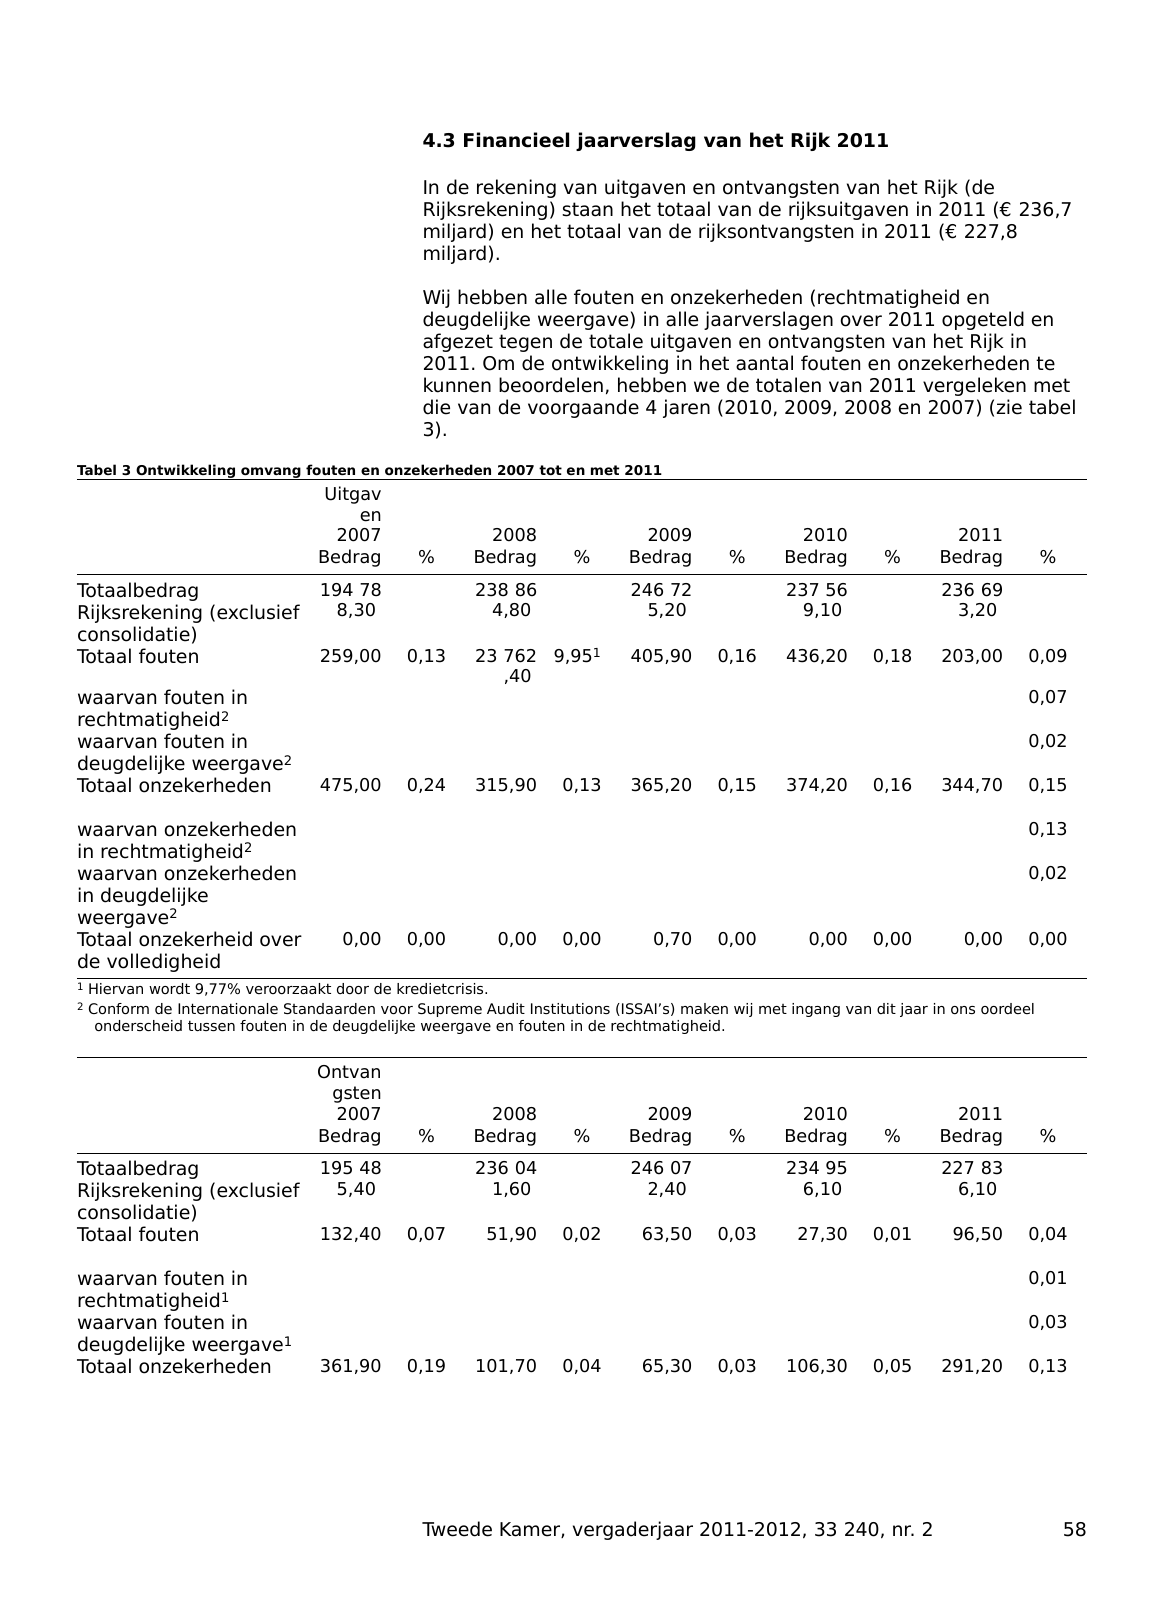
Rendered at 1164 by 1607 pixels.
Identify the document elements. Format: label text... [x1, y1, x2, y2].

table_cell % [388, 548, 465, 574]
table_cell [931, 1378, 1009, 1400]
table_cell 0,04 [1009, 1224, 1087, 1246]
table_header [543, 1058, 621, 1104]
table_cell 2009 [621, 525, 698, 547]
table_cell 0,05 [854, 1356, 931, 1378]
table_cell [388, 525, 465, 547]
table_cell [854, 1312, 931, 1356]
table_cell 51,90 [465, 1224, 543, 1246]
table_cell [77, 548, 310, 574]
table_cell 0,16 [698, 646, 776, 687]
table_cell [543, 819, 621, 863]
table_cell 0,07 [388, 1224, 465, 1246]
table_cell [388, 819, 465, 863]
table_cell [310, 1378, 387, 1400]
table_cell 106,30 [776, 1356, 853, 1378]
table_cell 0,00 [854, 929, 931, 977]
table_cell [310, 1312, 387, 1356]
table_cell 0,07 [1009, 687, 1087, 731]
table_cell 315,90 [465, 775, 543, 797]
table_cell waarvan fouten in rechtmatigheid2 [77, 687, 310, 731]
table_cell 96,50 [931, 1224, 1009, 1246]
table_cell [1009, 797, 1087, 819]
table_cell Bedrag [465, 1126, 543, 1152]
table_cell % [854, 548, 931, 574]
table_cell [621, 863, 698, 929]
table_cell [388, 1378, 465, 1400]
table_cell Bedrag [465, 548, 543, 574]
table_cell % [698, 548, 776, 574]
table_cell [931, 819, 1009, 863]
table_cell [543, 1154, 621, 1224]
table_cell [543, 1378, 621, 1400]
table_cell [465, 797, 543, 819]
table_header [776, 1058, 853, 1104]
table_cell 234 956,10 [776, 1154, 853, 1224]
table_cell [77, 1126, 310, 1152]
table_cell [310, 863, 387, 929]
table_cell [621, 1268, 698, 1312]
table_cell [388, 687, 465, 731]
table_cell 2007 [310, 1104, 387, 1126]
table_cell 0,19 [388, 1356, 465, 1378]
table_cell Bedrag [776, 548, 853, 574]
table_cell 0,13 [543, 775, 621, 797]
table_cell [621, 797, 698, 819]
table_cell [698, 687, 776, 731]
table_cell 227 836,10 [931, 1154, 1009, 1224]
table_cell % [543, 548, 621, 574]
table_cell 0,13 [1009, 1356, 1087, 1378]
table_cell [465, 480, 543, 525]
table_cell 101,70 [465, 1356, 543, 1378]
table_cell 0,00 [776, 929, 853, 977]
table_cell 291,20 [931, 1356, 1009, 1378]
text Wij hebben alle fouten en onzekerheden (rechtmatigheid en deugdelijke weergave) in alle jaarverslagen over 2011 opgeteld en afgezet tegen de totale uitgaven en ontvangsten van het Rijk in 2011. Om de ontwikkeling in het aantal fouten en onzekerheden te kunnen beoordelen, hebben we de totalen van 2011 vergeleken met die van de voorgaande 4 jaren (2010, 2009, 2008 en 2007) (zie tabel 3). [422, 287, 1087, 441]
table_cell % [543, 1126, 621, 1152]
table_cell % [388, 1126, 465, 1152]
table_cell [854, 1104, 931, 1126]
table_cell [543, 687, 621, 731]
table_cell [1009, 1154, 1087, 1224]
table_cell [77, 480, 310, 525]
table_cell 237 569,10 [776, 575, 853, 646]
table_cell [1009, 1378, 1087, 1400]
table_cell [776, 1268, 853, 1312]
table_cell 2008 [465, 525, 543, 547]
table_cell [776, 1246, 853, 1268]
table_cell [77, 1104, 310, 1126]
table_header [854, 1058, 931, 1104]
table_cell 194 788,30 [310, 575, 387, 646]
table_cell [854, 1246, 931, 1268]
table_cell 0,00 [1009, 929, 1087, 977]
table_cell Bedrag [931, 548, 1009, 574]
table_cell [698, 731, 776, 775]
table_cell 0,13 [1009, 819, 1087, 863]
table_cell 0,02 [1009, 731, 1087, 775]
table_cell [388, 1268, 465, 1312]
table_cell [543, 797, 621, 819]
table_cell [854, 1154, 931, 1224]
table_cell Totaal onzekerheden [77, 775, 310, 797]
table_cell [698, 1268, 776, 1312]
table_cell [465, 731, 543, 775]
table_cell [77, 1378, 310, 1400]
table_cell [310, 1246, 387, 1268]
table_cell [621, 1312, 698, 1356]
text In de rekening van uitgaven en ontvangsten van het Rijk (de Rijksrekening) staan het totaal van de rijksuitgaven in 2011 (€ 236,7 miljard) en het totaal van de rijksontvangsten in 2011 (€ 227,8 miljard). [422, 177, 1087, 265]
table_cell [698, 525, 776, 547]
table_cell [1009, 1104, 1087, 1126]
table_cell 2010 [776, 1104, 853, 1126]
table_cell [698, 1246, 776, 1268]
table_cell [854, 480, 931, 525]
table_cell [931, 687, 1009, 731]
table_cell 361,90 [310, 1356, 387, 1378]
table_cell 374,20 [776, 775, 853, 797]
table_cell 195 485,40 [310, 1154, 387, 1224]
table_cell waarvan onzekerheden in rechtmatigheid2 [77, 819, 310, 863]
table_cell [310, 687, 387, 731]
table_cell 0,00 [310, 929, 387, 977]
table_cell Uitgaven [310, 480, 387, 525]
table_cell [77, 797, 310, 819]
table_cell [77, 525, 310, 547]
table_cell [698, 1154, 776, 1224]
table_cell Bedrag [776, 1126, 853, 1152]
table_cell 0,00 [698, 929, 776, 977]
table_header [388, 1058, 465, 1104]
table_cell [465, 1268, 543, 1312]
table_cell 2011 [931, 1104, 1009, 1126]
table_cell [388, 575, 465, 646]
table_cell [776, 687, 853, 731]
table_cell 0,18 [854, 646, 931, 687]
table_cell 27,30 [776, 1224, 853, 1246]
table_cell 475,00 [310, 775, 387, 797]
table_cell 1 Hiervan wordt 9,77% veroorzaakt door de kredietcrisis. 2 Conform de Internationale Standaarden voor Supreme Audit Institutions (ISSAI’s) maken wij met ingang van dit jaar in ons oordeel onderscheid tussen fouten in de deugdelijke weergave en fouten in de rechtmatigheid. [77, 979, 1087, 1035]
table_cell [388, 480, 465, 525]
table_cell [310, 797, 387, 819]
table_cell 0,00 [931, 929, 1009, 977]
table_cell [543, 1268, 621, 1312]
table_header [1009, 1058, 1087, 1104]
table_cell [543, 1246, 621, 1268]
table_cell [388, 1312, 465, 1356]
table_cell % [854, 1126, 931, 1152]
table_cell 2009 [621, 1104, 698, 1126]
table_cell 0,00 [465, 929, 543, 977]
table_header Ontvangsten [310, 1058, 387, 1104]
table_cell [465, 1378, 543, 1400]
table_cell [1009, 480, 1087, 525]
table_cell Totaal onzekerheid over de volledigheid [77, 929, 310, 977]
table_cell [698, 819, 776, 863]
table_cell 365,20 [621, 775, 698, 797]
table_cell [931, 1246, 1009, 1268]
table_cell [77, 1246, 310, 1268]
table_cell [310, 731, 387, 775]
table_cell [388, 1104, 465, 1126]
table_cell [465, 863, 543, 929]
table_cell [776, 480, 853, 525]
table_cell [1009, 1246, 1087, 1268]
table_cell waarvan fouten in deugdelijke weergave2 [77, 731, 310, 775]
table_cell 0,01 [1009, 1268, 1087, 1312]
table_cell [543, 863, 621, 929]
table_cell [543, 1312, 621, 1356]
table_cell [698, 575, 776, 646]
table_cell [310, 819, 387, 863]
table_cell [465, 687, 543, 731]
table_cell [1009, 525, 1087, 547]
table_cell 259,00 [310, 646, 387, 687]
table_cell 0,01 [854, 1224, 931, 1246]
table_cell [388, 1246, 465, 1268]
table_cell [698, 480, 776, 525]
table_cell Totaal fouten [77, 1224, 310, 1246]
table_cell 0,02 [543, 1224, 621, 1246]
table_cell 203,00 [931, 646, 1009, 687]
table_cell 236 693,20 [931, 575, 1009, 646]
table_cell % [1009, 1126, 1087, 1152]
table_cell waarvan fouten in rechtmatigheid1 [77, 1268, 310, 1312]
table_cell Bedrag [621, 548, 698, 574]
table_cell 246 725,20 [621, 575, 698, 646]
table_cell Bedrag [621, 1126, 698, 1152]
table_cell [543, 731, 621, 775]
table_header [77, 1058, 310, 1104]
table_cell [931, 1312, 1009, 1356]
table_cell 405,90 [621, 646, 698, 687]
table_cell [543, 525, 621, 547]
table_cell 65,30 [621, 1356, 698, 1378]
table_cell [543, 575, 621, 646]
table_cell [621, 731, 698, 775]
table_cell [543, 1104, 621, 1126]
table_cell [465, 1312, 543, 1356]
table_cell [931, 731, 1009, 775]
table_cell [931, 863, 1009, 929]
table_cell 0,03 [1009, 1312, 1087, 1356]
table_cell [388, 863, 465, 929]
table_cell [1009, 575, 1087, 646]
table_cell 0,13 [388, 646, 465, 687]
table_cell 0,02 [1009, 863, 1087, 929]
table_cell [621, 819, 698, 863]
table_cell % [698, 1126, 776, 1152]
table_cell 132,40 [310, 1224, 387, 1246]
subtitle 4.3 Financieel jaarverslag van het Rijk 2011 [422, 130, 1087, 152]
table_cell waarvan fouten in deugdelijke weergave1 [77, 1312, 310, 1356]
table_cell [776, 1312, 853, 1356]
table_cell [854, 687, 931, 731]
table_cell 0,09 [1009, 646, 1087, 687]
table_cell 23 762,40 [465, 646, 543, 687]
table_cell 246 072,40 [621, 1154, 698, 1224]
table_cell 436,20 [776, 646, 853, 687]
table_cell [931, 480, 1009, 525]
table_cell [854, 819, 931, 863]
table_cell 0,04 [543, 1356, 621, 1378]
table_cell [776, 819, 853, 863]
table_cell [621, 1246, 698, 1268]
table_cell 236 041,60 [465, 1154, 543, 1224]
table_cell [465, 1246, 543, 1268]
table_cell [698, 1312, 776, 1356]
table_cell Bedrag [310, 1126, 387, 1152]
table_cell [698, 797, 776, 819]
table_cell [854, 525, 931, 547]
table_cell [776, 863, 853, 929]
table_header [931, 1058, 1009, 1104]
table_cell [931, 797, 1009, 819]
table_cell [854, 731, 931, 775]
table_cell 0,03 [698, 1356, 776, 1378]
table_cell [698, 1378, 776, 1400]
table_cell 9,951 [543, 646, 621, 687]
table_cell [776, 731, 853, 775]
table_cell [854, 1268, 931, 1312]
table_cell % [1009, 548, 1087, 574]
table_cell [776, 797, 853, 819]
table_cell Totaal fouten [77, 646, 310, 687]
table_cell [698, 863, 776, 929]
table_cell [621, 1378, 698, 1400]
table_cell [776, 1378, 853, 1400]
table_cell waarvan onzekerheden in deugdelijke weergave2 [77, 863, 310, 929]
table_header Tabel 3 Ontwikkeling omvang fouten en onzekerheden 2007 tot en met 2011 [77, 463, 1087, 478]
table_cell 0,00 [543, 929, 621, 977]
table_header [465, 1058, 543, 1104]
table_cell [543, 480, 621, 525]
table_cell Bedrag [931, 1126, 1009, 1152]
table_cell 63,50 [621, 1224, 698, 1246]
table_cell [854, 797, 931, 819]
table_cell [388, 797, 465, 819]
table_cell 0,00 [388, 929, 465, 977]
table_cell [310, 1268, 387, 1312]
table_cell [854, 863, 931, 929]
table_cell 0,16 [854, 775, 931, 797]
table_cell [621, 687, 698, 731]
table_cell [854, 575, 931, 646]
table_header [621, 1058, 698, 1104]
table_cell 2008 [465, 1104, 543, 1126]
table_cell 2007 [310, 525, 387, 547]
table_cell Totaalbedrag Rijksrekening (exclusief consolidatie) [77, 575, 310, 646]
table_cell [465, 819, 543, 863]
table_cell 238 864,80 [465, 575, 543, 646]
table_cell 0,15 [1009, 775, 1087, 797]
table_cell 0,70 [621, 929, 698, 977]
table_cell 344,70 [931, 775, 1009, 797]
table_cell [698, 1104, 776, 1126]
table_cell Totaal onzekerheden [77, 1356, 310, 1378]
table_cell [388, 1154, 465, 1224]
table_cell 2011 [931, 525, 1009, 547]
table_cell [621, 480, 698, 525]
table_cell Totaalbedrag Rijksrekening (exclusief consolidatie) [77, 1154, 310, 1224]
table_cell 0,15 [698, 775, 776, 797]
table_header [698, 1058, 776, 1104]
table_cell 0,24 [388, 775, 465, 797]
table_cell 0,03 [698, 1224, 776, 1246]
table_cell [931, 1268, 1009, 1312]
table_cell 2010 [776, 525, 853, 547]
table_cell [854, 1378, 931, 1400]
table_cell Bedrag [310, 548, 387, 574]
table_cell [388, 731, 465, 775]
